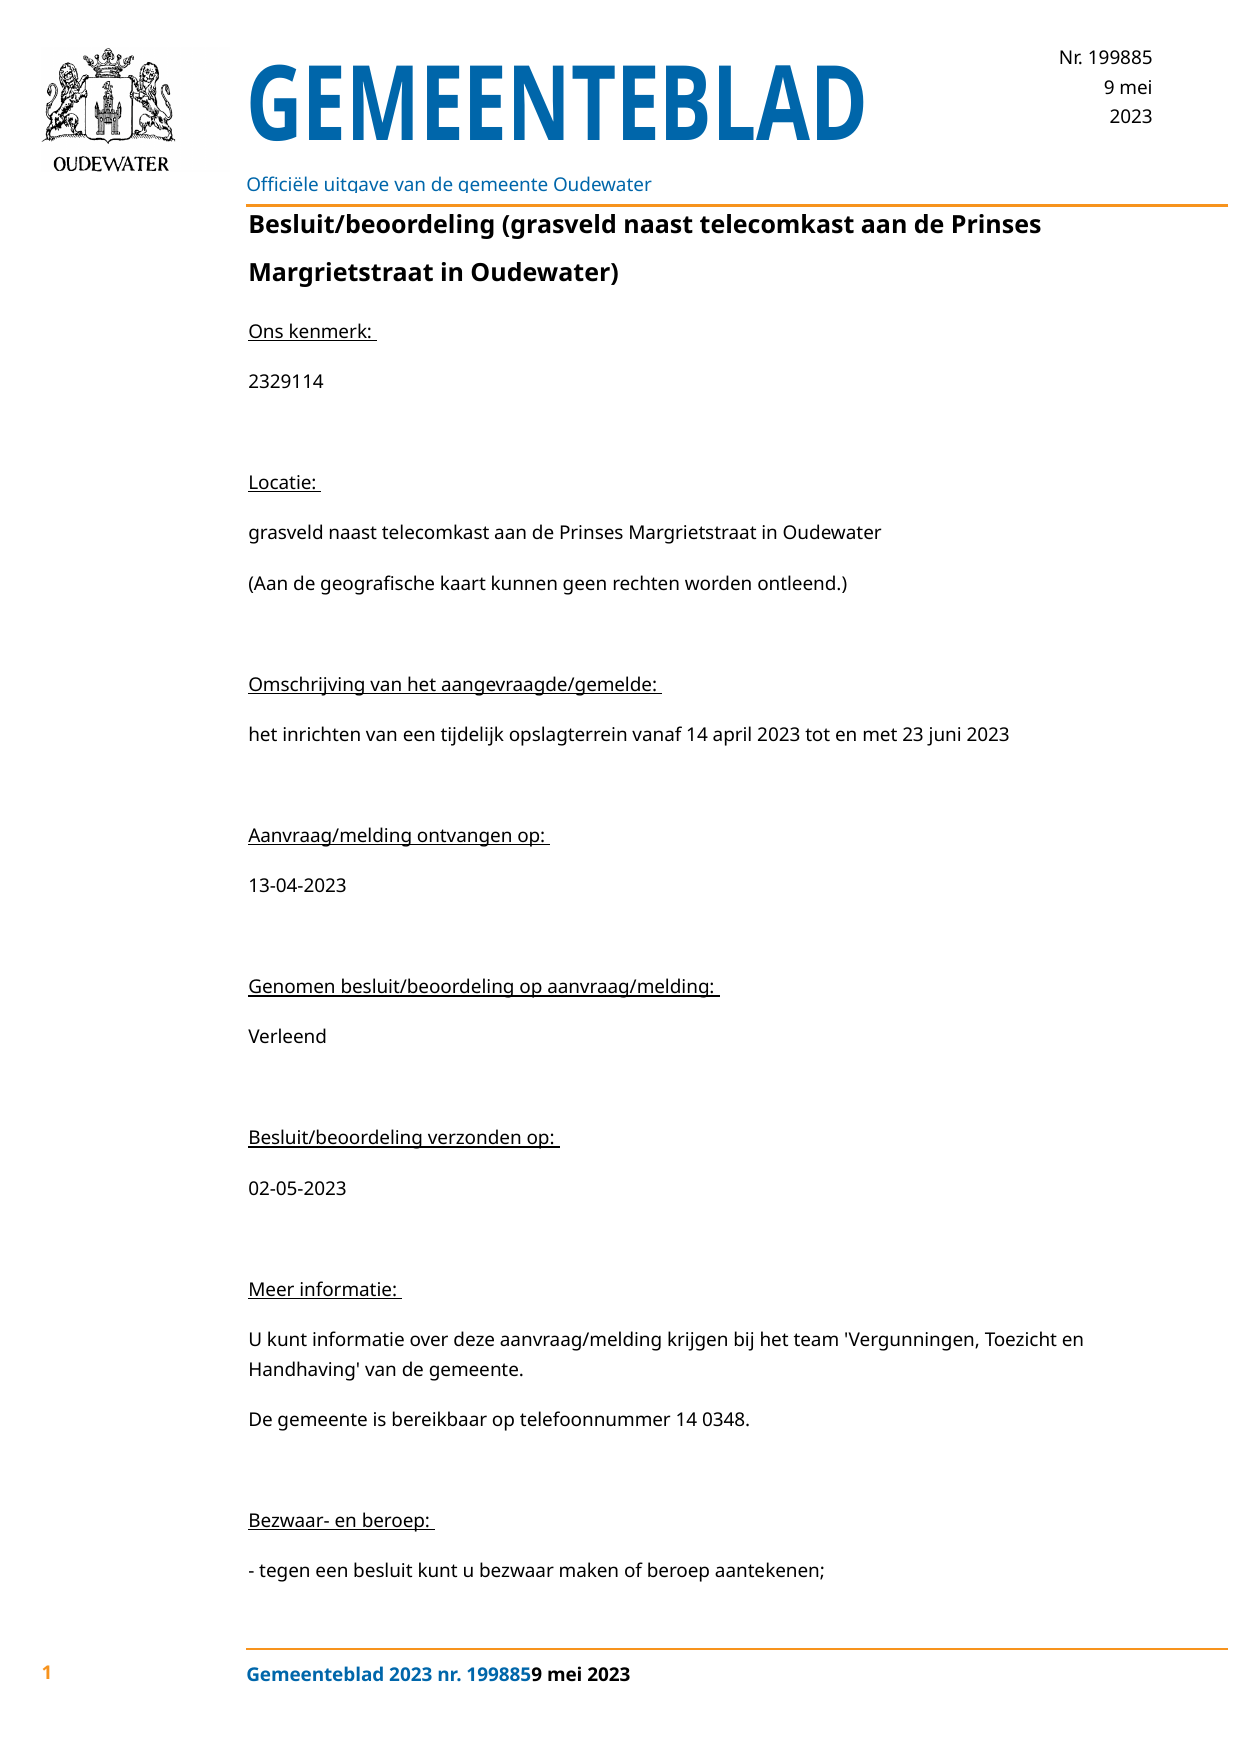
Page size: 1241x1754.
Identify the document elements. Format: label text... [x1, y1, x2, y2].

text Verleend [248, 1024, 1152, 1049]
text Bezwaar- en beroep: [248, 1507, 1152, 1533]
text Locatie: [248, 469, 1152, 495]
text Meer informatie: [248, 1276, 1152, 1302]
text Besluit/beoordeling verzonden op: [248, 1124, 1152, 1150]
text - tegen een besluit kunt u bezwaar maken of beroep aantekenen; [248, 1557, 1152, 1583]
text Aanvraag/melding ontvangen op: [248, 822, 1152, 848]
text 2329114 [248, 368, 1152, 394]
text Genomen besluit/beoordeling op aanvraag/melding: [248, 973, 1152, 999]
text 02-05-2023 [248, 1175, 1152, 1201]
text De gemeente is bereikbaar op telefoonnummer 14 0348. [248, 1406, 1152, 1432]
text 13-04-2023 [248, 872, 1152, 898]
text het inrichten van een tijdelijk opslagterrein vanaf 14 april 2023 tot en met 23 juni 2023 [248, 721, 1152, 747]
text Omschrijving van het aangevraagde/gemelde: [248, 671, 1152, 697]
text (Aan de geografische kaart kunnen geen rechten worden ontleend.) [248, 570, 1152, 596]
text Besluit/beoordeling (grasveld naast telecomkast aan de Prinses Margrietstraat in Oudewater) [248, 207, 1152, 288]
text Ons kenmerk: [248, 318, 1152, 344]
text U kunt informatie over deze aanvraag/melding krijgen bij het team 'Vergunningen, Toezicht en Handhaving' van de gemeente. [248, 1326, 1152, 1382]
picture [41, 47, 231, 172]
text grasveld naast telecomkast aan de Prinses Margrietstraat in Oudewater [248, 519, 1152, 545]
